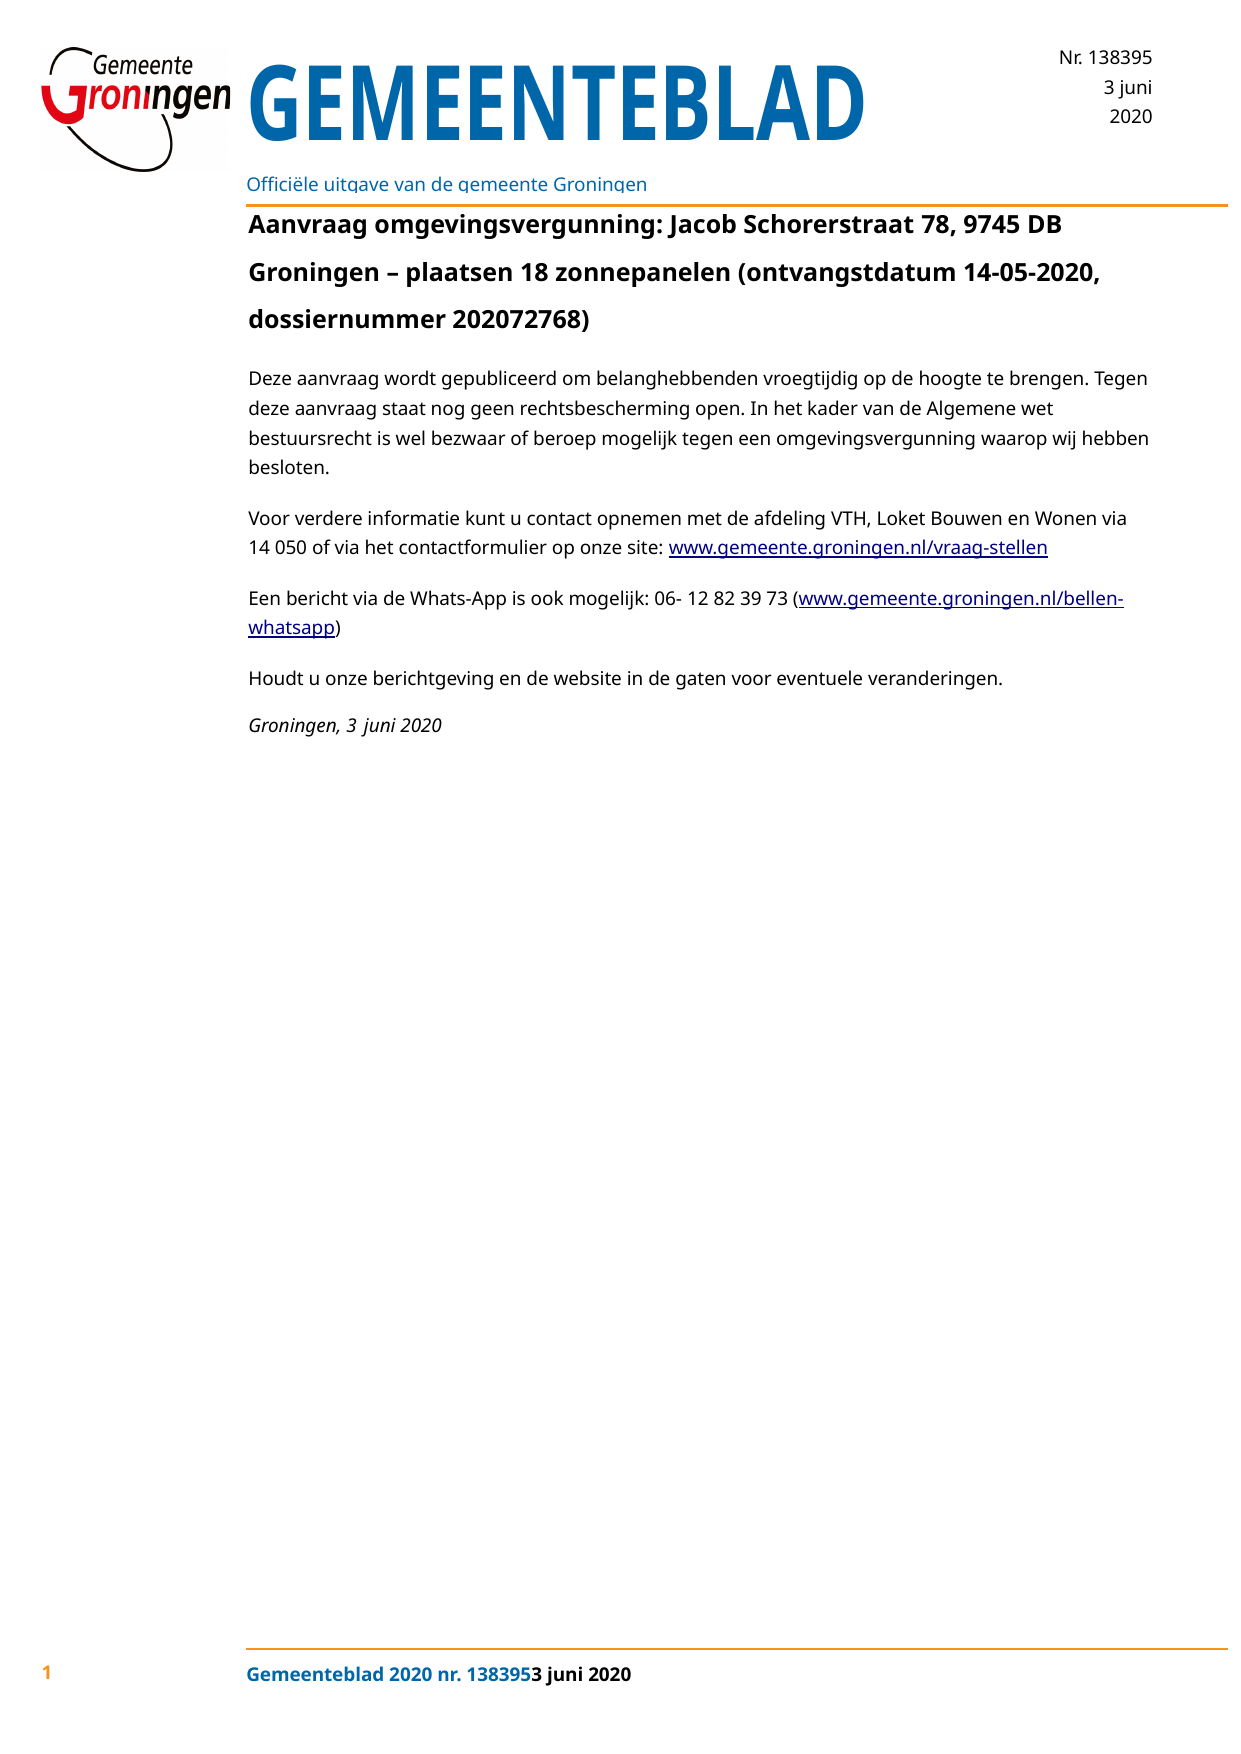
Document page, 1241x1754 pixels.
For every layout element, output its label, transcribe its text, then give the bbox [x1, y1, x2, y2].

picture [41, 47, 231, 172]
text Deze aanvraag wordt gepubliceerd om belanghebbenden vroegtijdig op de hoogte te brengen. Tegen deze aanvraag staat nog geen rechtsbescherming open. In het kader van de Algemene wet bestuursrecht is wel bezwaar of beroep mogelijk tegen een omgevingsvergunning waarop wij hebben besloten. [248, 366, 1152, 480]
text Een bericht via de Whats-App is ook mogelijk: 06- 12 82 39 73 (www.gemeente.groningen.nl/bellen-whatsapp) [248, 585, 1152, 640]
text Aanvraag omgevingsvergunning: Jacob Schorerstraat 78, 9745 DB Groningen – plaatsen 18 zonnepanelen (ontvangstdatum 14-05-2020, dossiernummer 202072768) [248, 207, 1152, 336]
text Voor verdere informatie kunt u contact opnemen met de afdeling VTH, Loket Bouwen en Wonen via 14 050 of via het contactformulier op onze site: www.gemeente.groningen.nl/vraag-stellen [248, 505, 1152, 560]
text Groningen, 3 juni 2020 [248, 712, 1152, 738]
text Houdt u onze berichtgeving en de website in de gaten voor eventuele veranderingen. [248, 665, 1152, 690]
